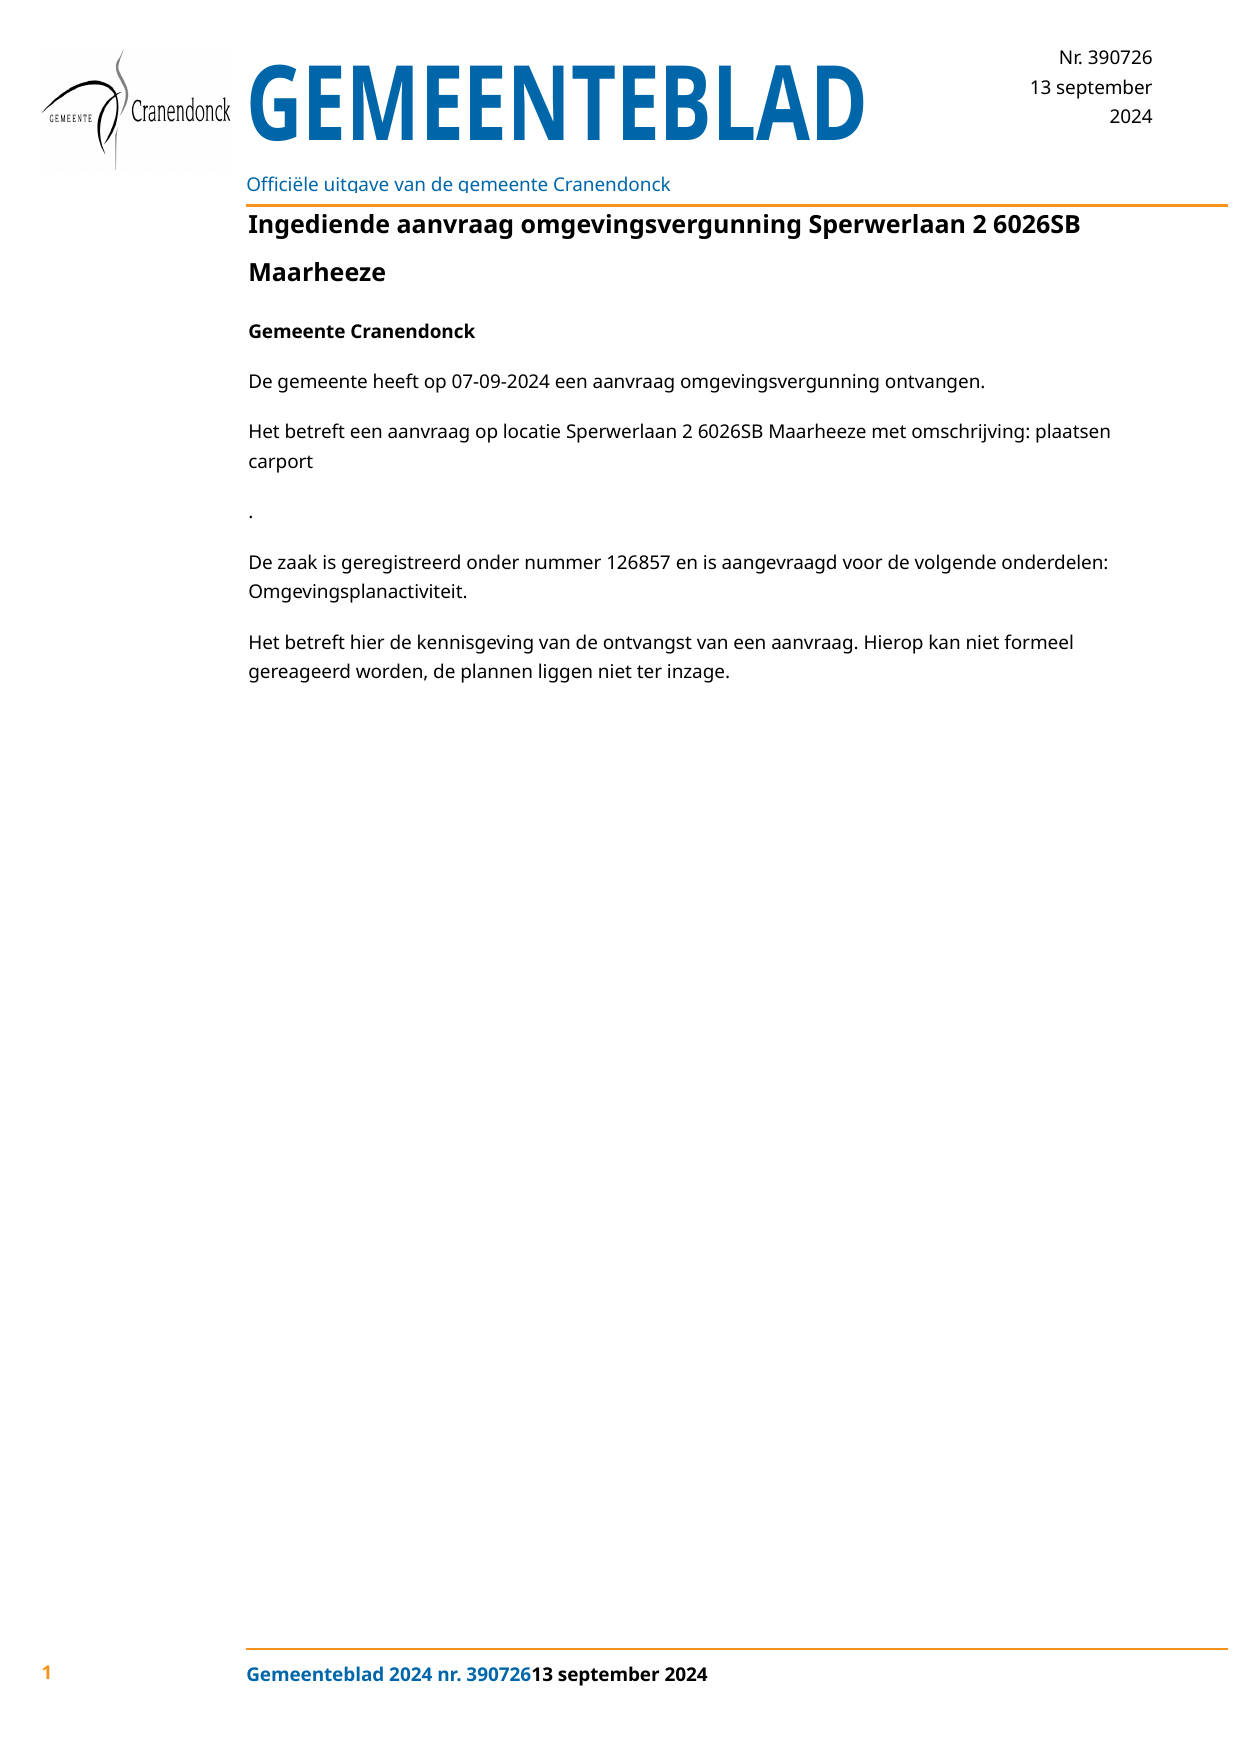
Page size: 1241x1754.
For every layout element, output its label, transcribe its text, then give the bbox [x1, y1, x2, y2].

text Gemeente Cranendonck [248, 318, 1152, 344]
text Ingediende aanvraag omgevingsvergunning Sperwerlaan 2 6026SB Maarheeze [248, 207, 1152, 288]
text . [248, 499, 1152, 524]
picture [41, 47, 231, 172]
text Het betreft hier de kennisgeving van de ontvangst van een aanvraag. Hierop kan niet formeel gereageerd worden, de plannen liggen niet ter inzage. [248, 629, 1152, 684]
text Het betreft een aanvraag op locatie Sperwerlaan 2 6026SB Maarheeze met omschrijving: plaatsen carport [248, 419, 1152, 474]
text De gemeente heeft op 07-09-2024 een aanvraag omgevingsvergunning ontvangen. [248, 368, 1152, 394]
text De zaak is geregistreerd onder nummer 126857 en is aangevraagd voor de volgende onderdelen: Omgevingsplanactiviteit. [248, 549, 1152, 604]
